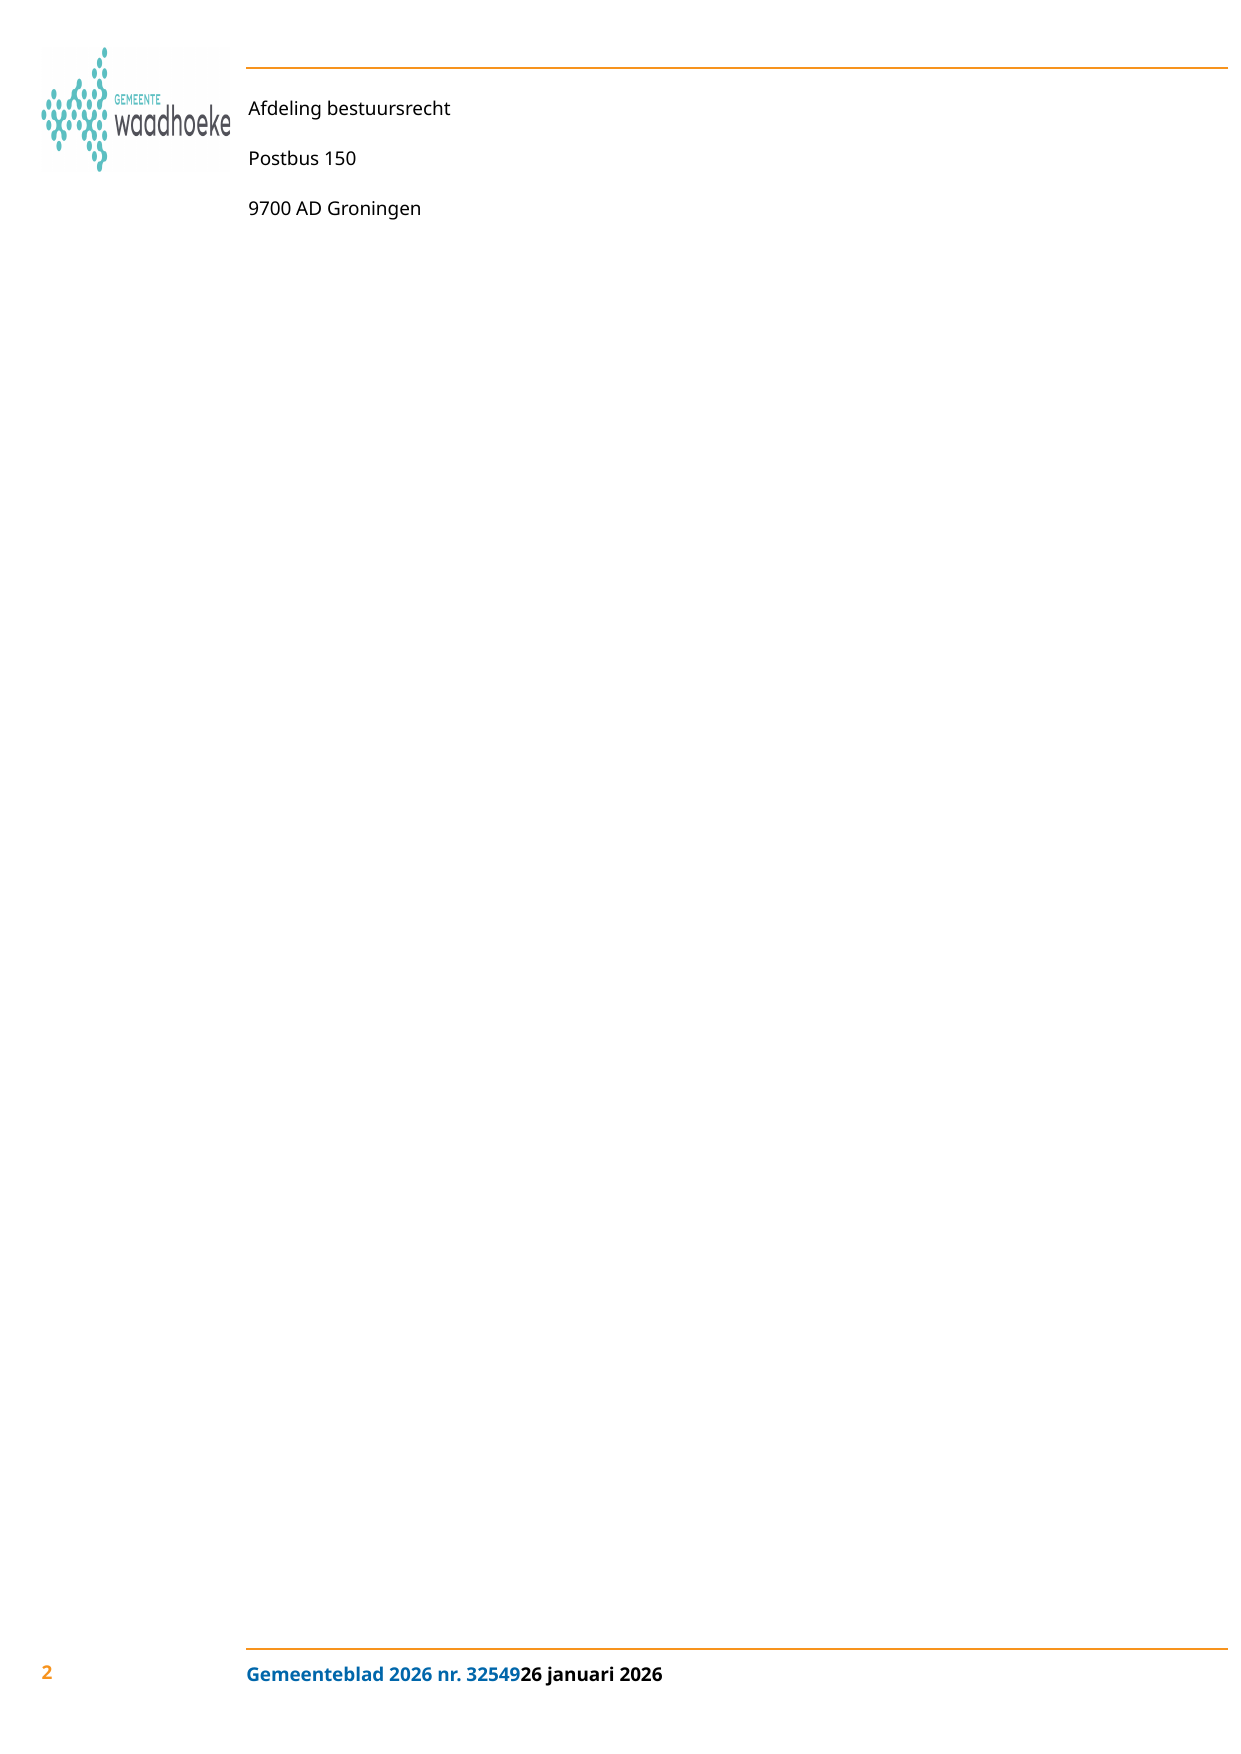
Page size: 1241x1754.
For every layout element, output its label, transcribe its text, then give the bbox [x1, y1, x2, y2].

text Afdeling bestuursrecht [248, 95, 1152, 121]
text 9700 AD Groningen [248, 196, 1152, 221]
text Postbus 150 [248, 145, 1152, 171]
picture [41, 47, 231, 172]
